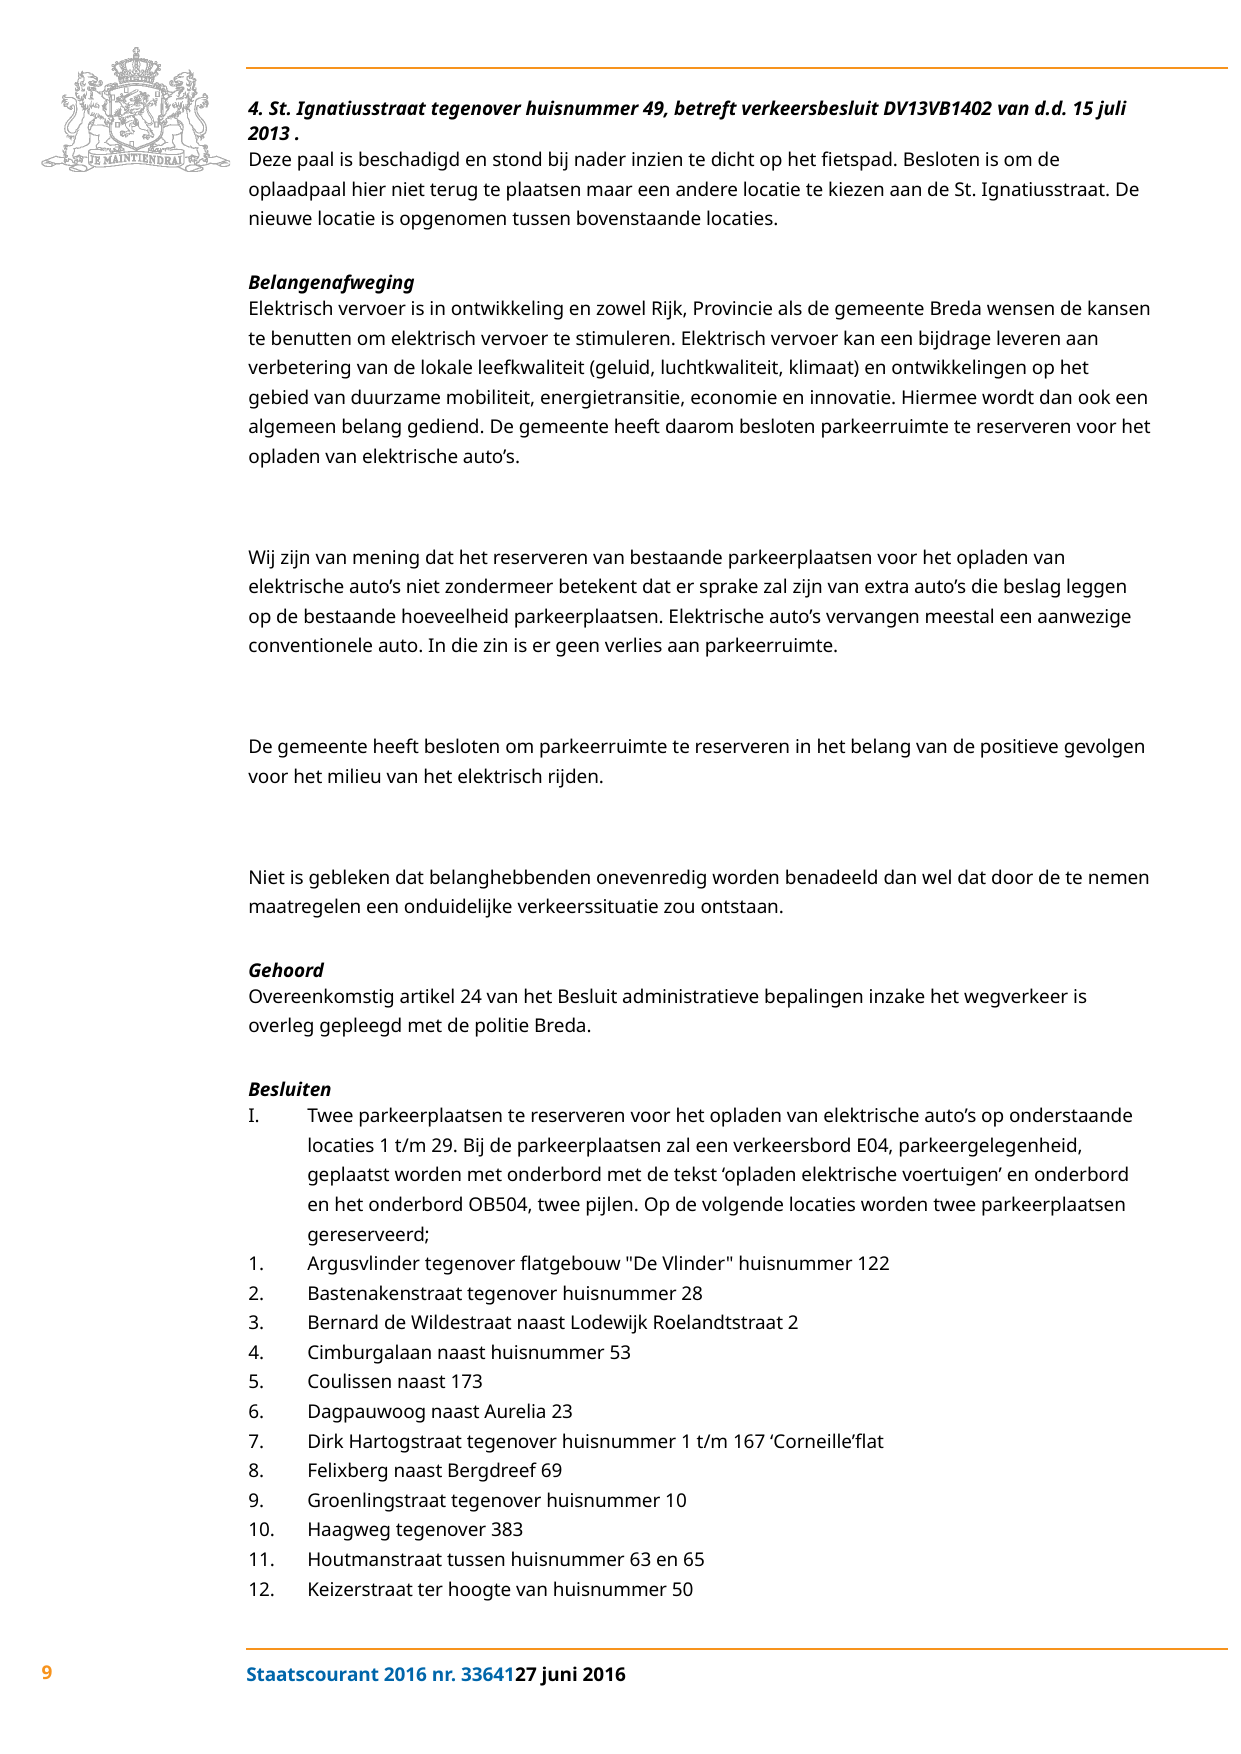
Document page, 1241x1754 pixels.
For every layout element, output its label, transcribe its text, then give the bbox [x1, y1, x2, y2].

list Dirk Hartogstraat tegenover huisnummer 1 t/m 167 ‘Corneille’flat [248, 1428, 1152, 1453]
list Groenlingstraat tegenover huisnummer 10 [248, 1487, 1152, 1513]
text Niet is gebleken dat belanghebbenden onevenredig worden benadeeld dan wel dat door de te nemen maatregelen een onduidelijke verkeerssituatie zou ontstaan. [248, 864, 1152, 919]
list Houtmanstraat tussen huisnummer 63 en 65 [248, 1546, 1152, 1572]
list Argusvlinder tegenover flatgebouw "De Vlinder" huisnummer 122 [248, 1250, 1152, 1276]
text Gehoord [248, 957, 1152, 983]
list Bernard de Wildestraat naast Lodewijk Roelandtstraat 2 [248, 1309, 1152, 1335]
text De gemeente heeft besloten om parkeerruimte te reserveren in het belang van de positieve gevolgen voor het milieu van het elektrisch rijden. [248, 733, 1152, 789]
list Felixberg naast Bergdreef 69 [248, 1457, 1152, 1483]
text Elektrisch vervoer is in ontwikkeling en zowel Rijk, Provincie als de gemeente Breda wensen de kansen te benutten om elektrisch vervoer te stimuleren. Elektrisch vervoer kan een bijdrage leveren aan verbetering van de lokale leefkwaliteit (geluid, luchtkwaliteit, klimaat) en ontwikkelingen op het gebied van duurzame mobiliteit, energietransitie, economie en innovatie. Hiermee wordt dan ook een algemeen belang gediend. De gemeente heeft daarom besloten parkeerruimte te reserveren voor het opladen van elektrische auto’s. [248, 295, 1152, 469]
text Wij zijn van mening dat het reserveren van bestaande parkeerplaatsen voor het opladen van elektrische auto’s niet zondermeer betekent dat er sprake zal zijn van extra auto’s die beslag leggen op de bestaande hoeveelheid parkeerplaatsen. Elektrische auto’s vervangen meestal een aanwezige conventionele auto. In die zin is er geen verlies aan parkeerruimte. [248, 544, 1152, 658]
list Twee parkeerplaatsen te reserveren voor het opladen van elektrische auto’s op onderstaande locaties 1 t/m 29. Bij de parkeerplaatsen zal een verkeersbord E04, parkeergelegenheid, geplaatst worden met onderbord met de tekst ‘opladen elektrische voertuigen’ en onderbord en het onderbord OB504, twee pijlen. Op de volgende locaties worden twee parkeerplaatsen gereserveerd; [248, 1102, 1152, 1246]
text Besluiten [248, 1077, 1152, 1102]
text Deze paal is beschadigd en stond bij nader inzien te dicht op het fietspad. Besloten is om de oplaadpaal hier niet terug te plaatsen maar een andere locatie te kiezen aan de St. Ignatiusstraat. De nieuwe locatie is opgenomen tussen bovenstaande locaties. [248, 146, 1152, 231]
list Cimburgalaan naast huisnummer 53 [248, 1339, 1152, 1365]
list Bastenakenstraat tegenover huisnummer 28 [248, 1280, 1152, 1306]
text Belangenafweging [248, 269, 1152, 295]
text Overeenkomstig artikel 24 van het Besluit administratieve bepalingen inzake het wegverkeer is overleg gepleegd met de politie Breda. [248, 983, 1152, 1038]
list Coulissen naast 173 [248, 1369, 1152, 1394]
list Dagpauwoog naast Aurelia 23 [248, 1398, 1152, 1424]
text 4. St. Ignatiusstraat tegenover huisnummer 49, betreft verkeersbesluit DV13VB1402 van d.d. 15 juli 2013 . [248, 95, 1152, 146]
list Haagweg tegenover 383 [248, 1517, 1152, 1542]
picture [41, 47, 231, 172]
list Keizerstraat ter hoogte van huisnummer 50 [248, 1576, 1152, 1601]
